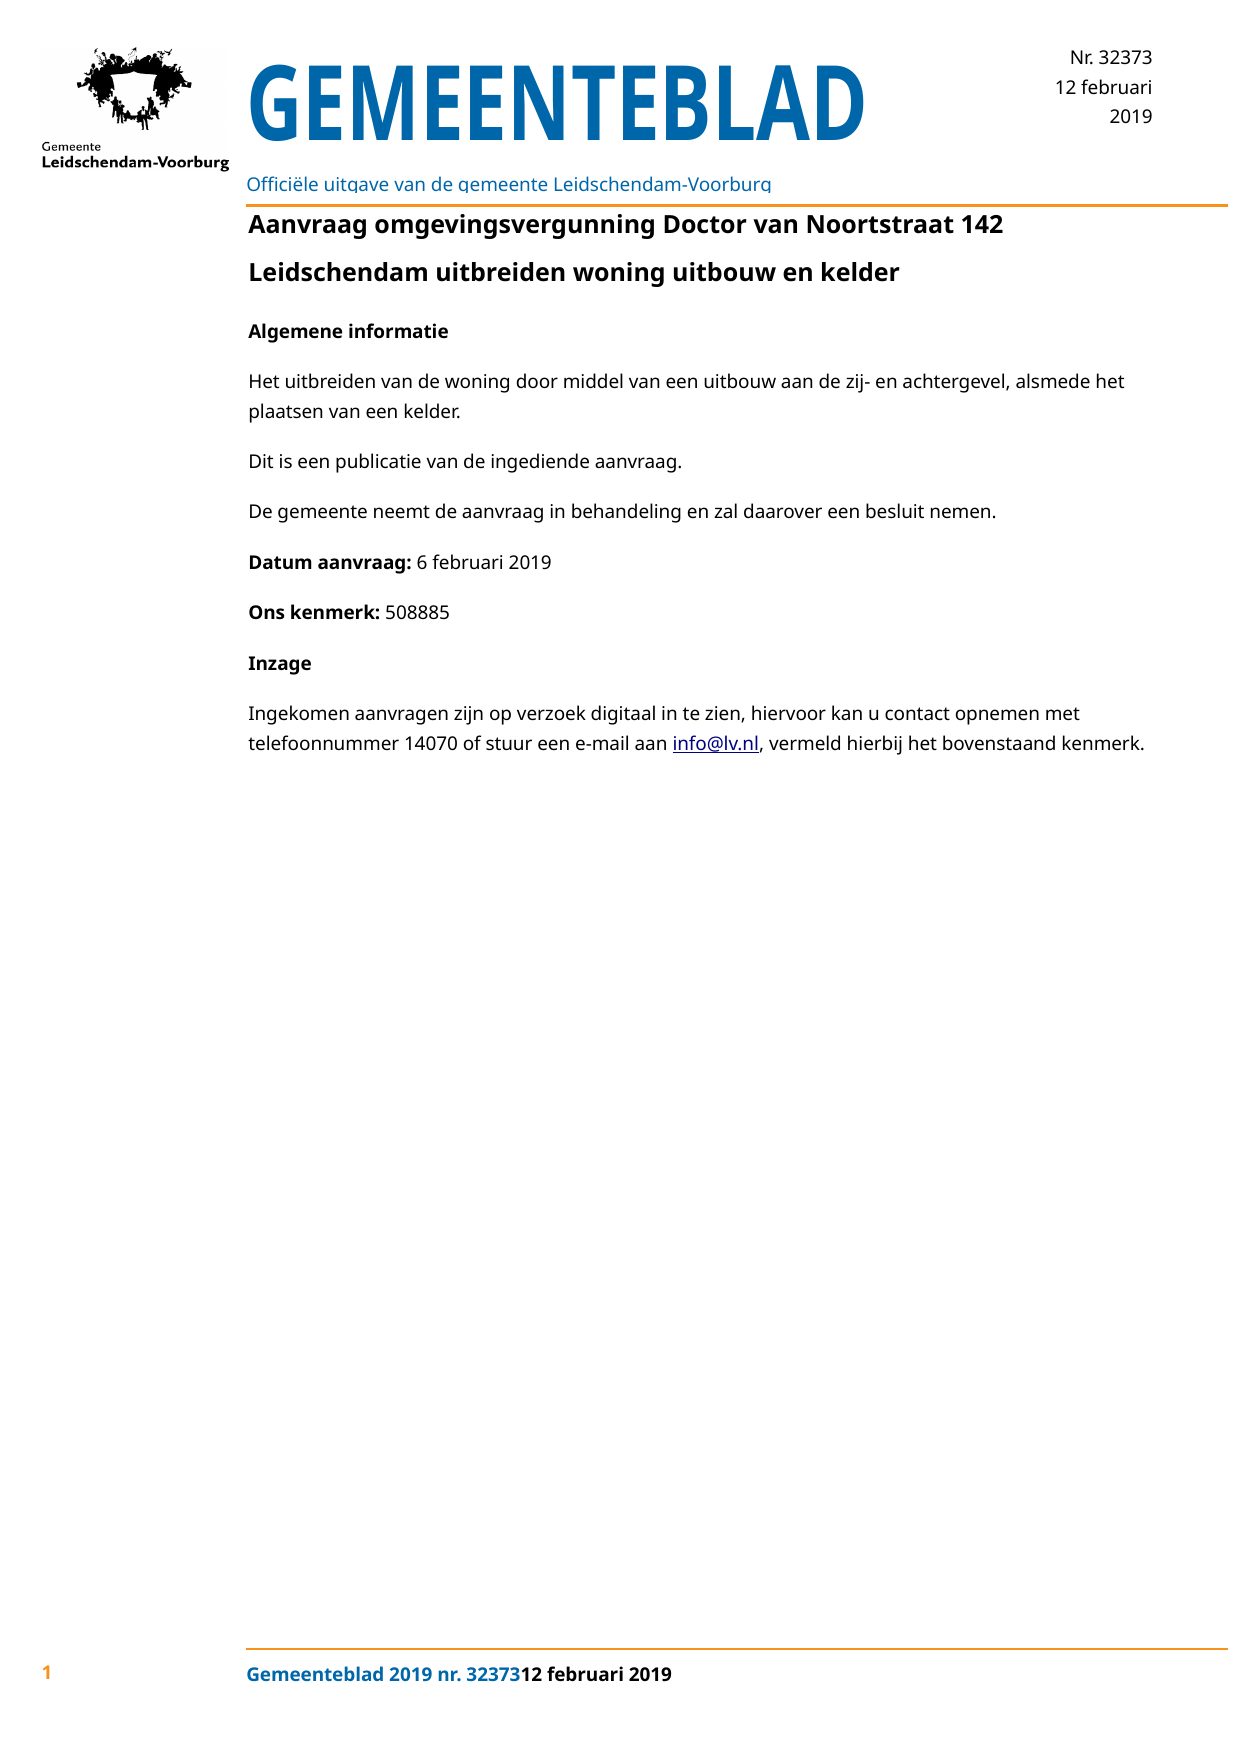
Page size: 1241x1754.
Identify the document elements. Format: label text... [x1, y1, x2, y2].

text Ons kenmerk: 508885 [248, 599, 1152, 625]
text Inzage [248, 650, 1152, 676]
text Dit is een publicatie van de ingediende aanvraag. [248, 448, 1152, 474]
text Datum aanvraag: 6 februari 2019 [248, 549, 1152, 575]
text De gemeente neemt de aanvraag in behandeling en zal daarover een besluit nemen. [248, 499, 1152, 524]
picture [41, 47, 231, 172]
text Het uitbreiden van de woning door middel van een uitbouw aan de zij- en achtergevel, alsmede het plaatsen van een kelder. [248, 368, 1152, 424]
text Algemene informatie [248, 318, 1152, 344]
text Aanvraag omgevingsvergunning Doctor van Noortstraat 142 Leidschendam uitbreiden woning uitbouw en kelder [248, 207, 1152, 288]
text Ingekomen aanvragen zijn op verzoek digitaal in te zien, hiervoor kan u contact opnemen met telefoonnummer 14070 of stuur een e-mail aan info@lv.nl, vermeld hierbij het bovenstaand kenmerk. [248, 700, 1152, 756]
